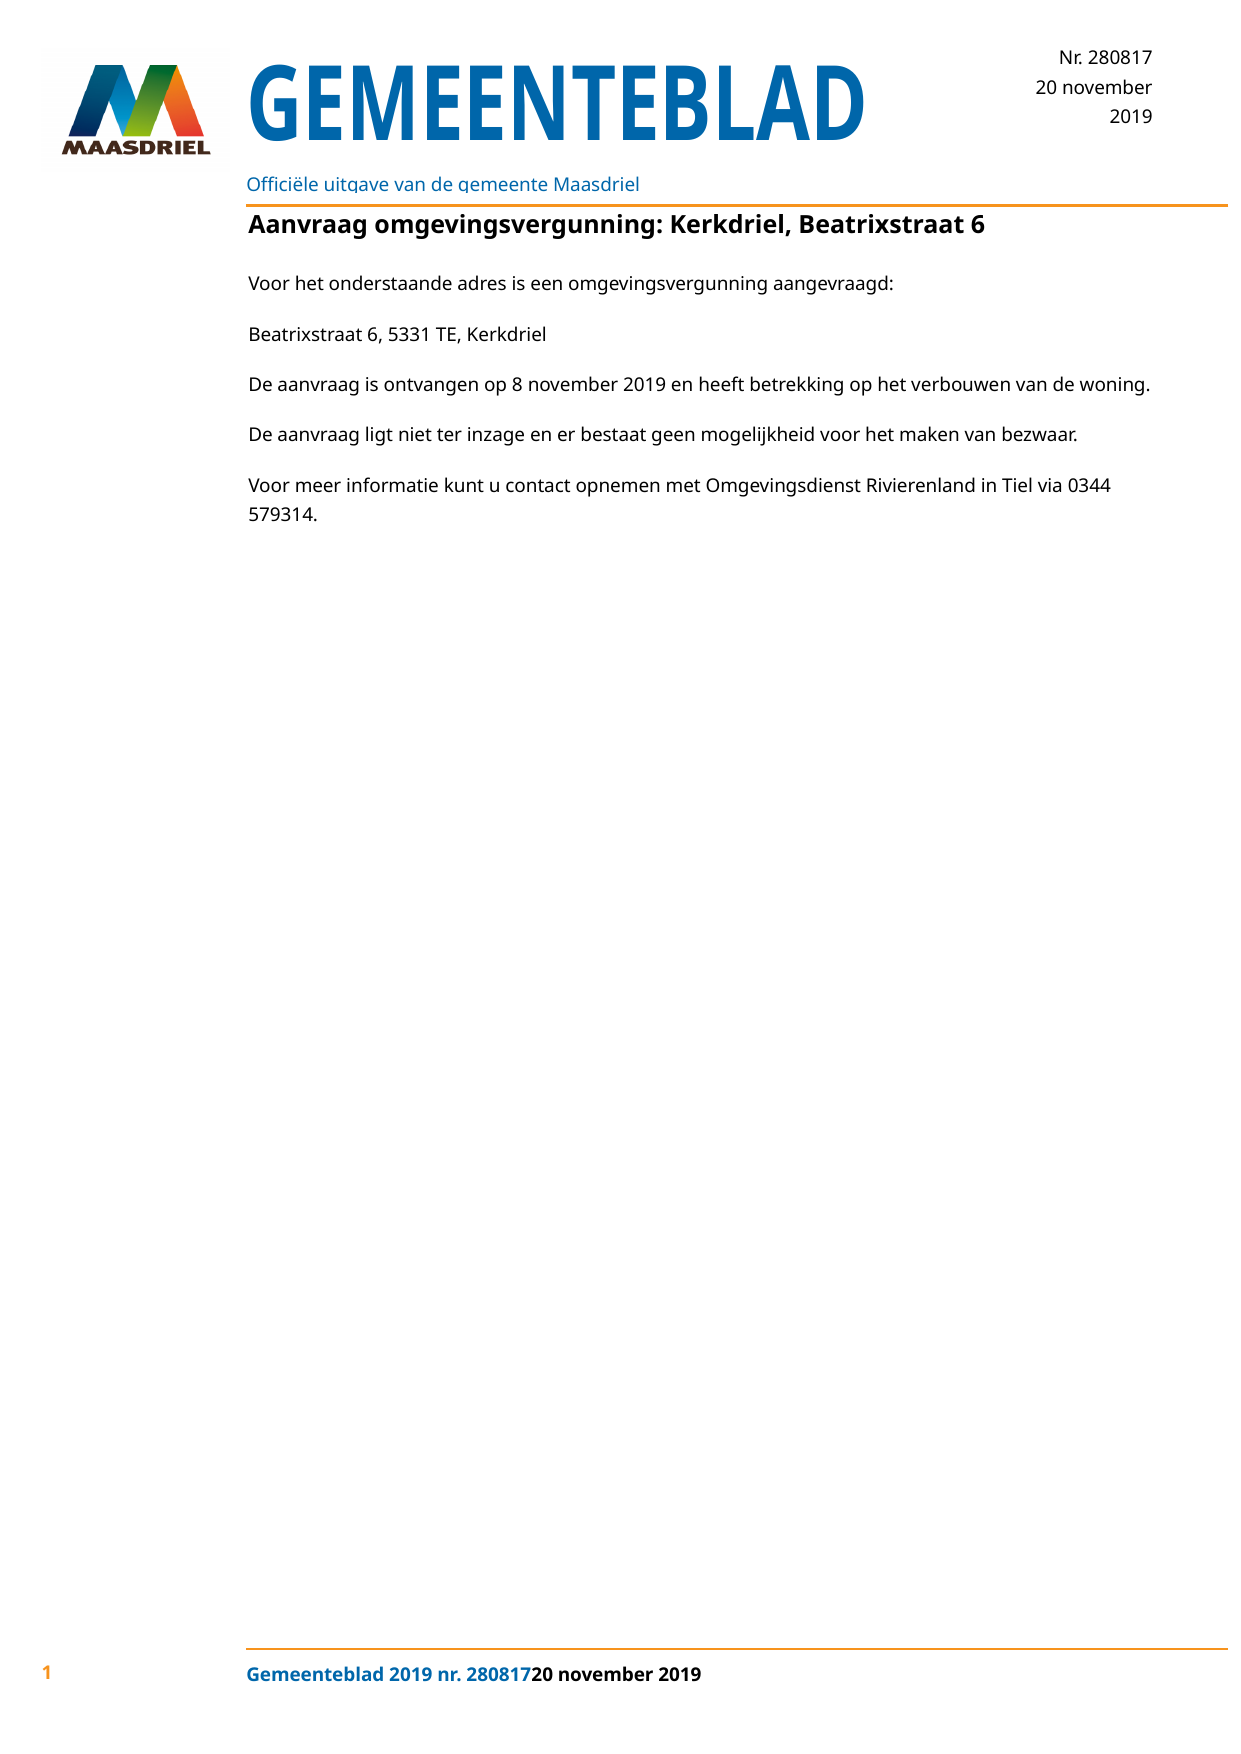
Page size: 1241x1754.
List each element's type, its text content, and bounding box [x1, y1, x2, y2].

text De aanvraag is ontvangen op 8 november 2019 en heeft betrekking op het verbouwen van de woning. [248, 371, 1152, 397]
text Voor het onderstaande adres is een omgevingsvergunning aangevraagd: [248, 270, 1152, 296]
text Beatrixstraat 6, 5331 TE, Kerkdriel [248, 321, 1152, 346]
text Voor meer informatie kunt u contact opnemen met Omgevingsdienst Rivierenland in Tiel via 0344 579314. [248, 472, 1152, 527]
text Aanvraag omgevingsvergunning: Kerkdriel, Beatrixstraat 6 [248, 207, 1152, 241]
picture [41, 47, 231, 172]
text De aanvraag ligt niet ter inzage en er bestaat geen mogelijkheid voor het maken van bezwaar. [248, 422, 1152, 447]
